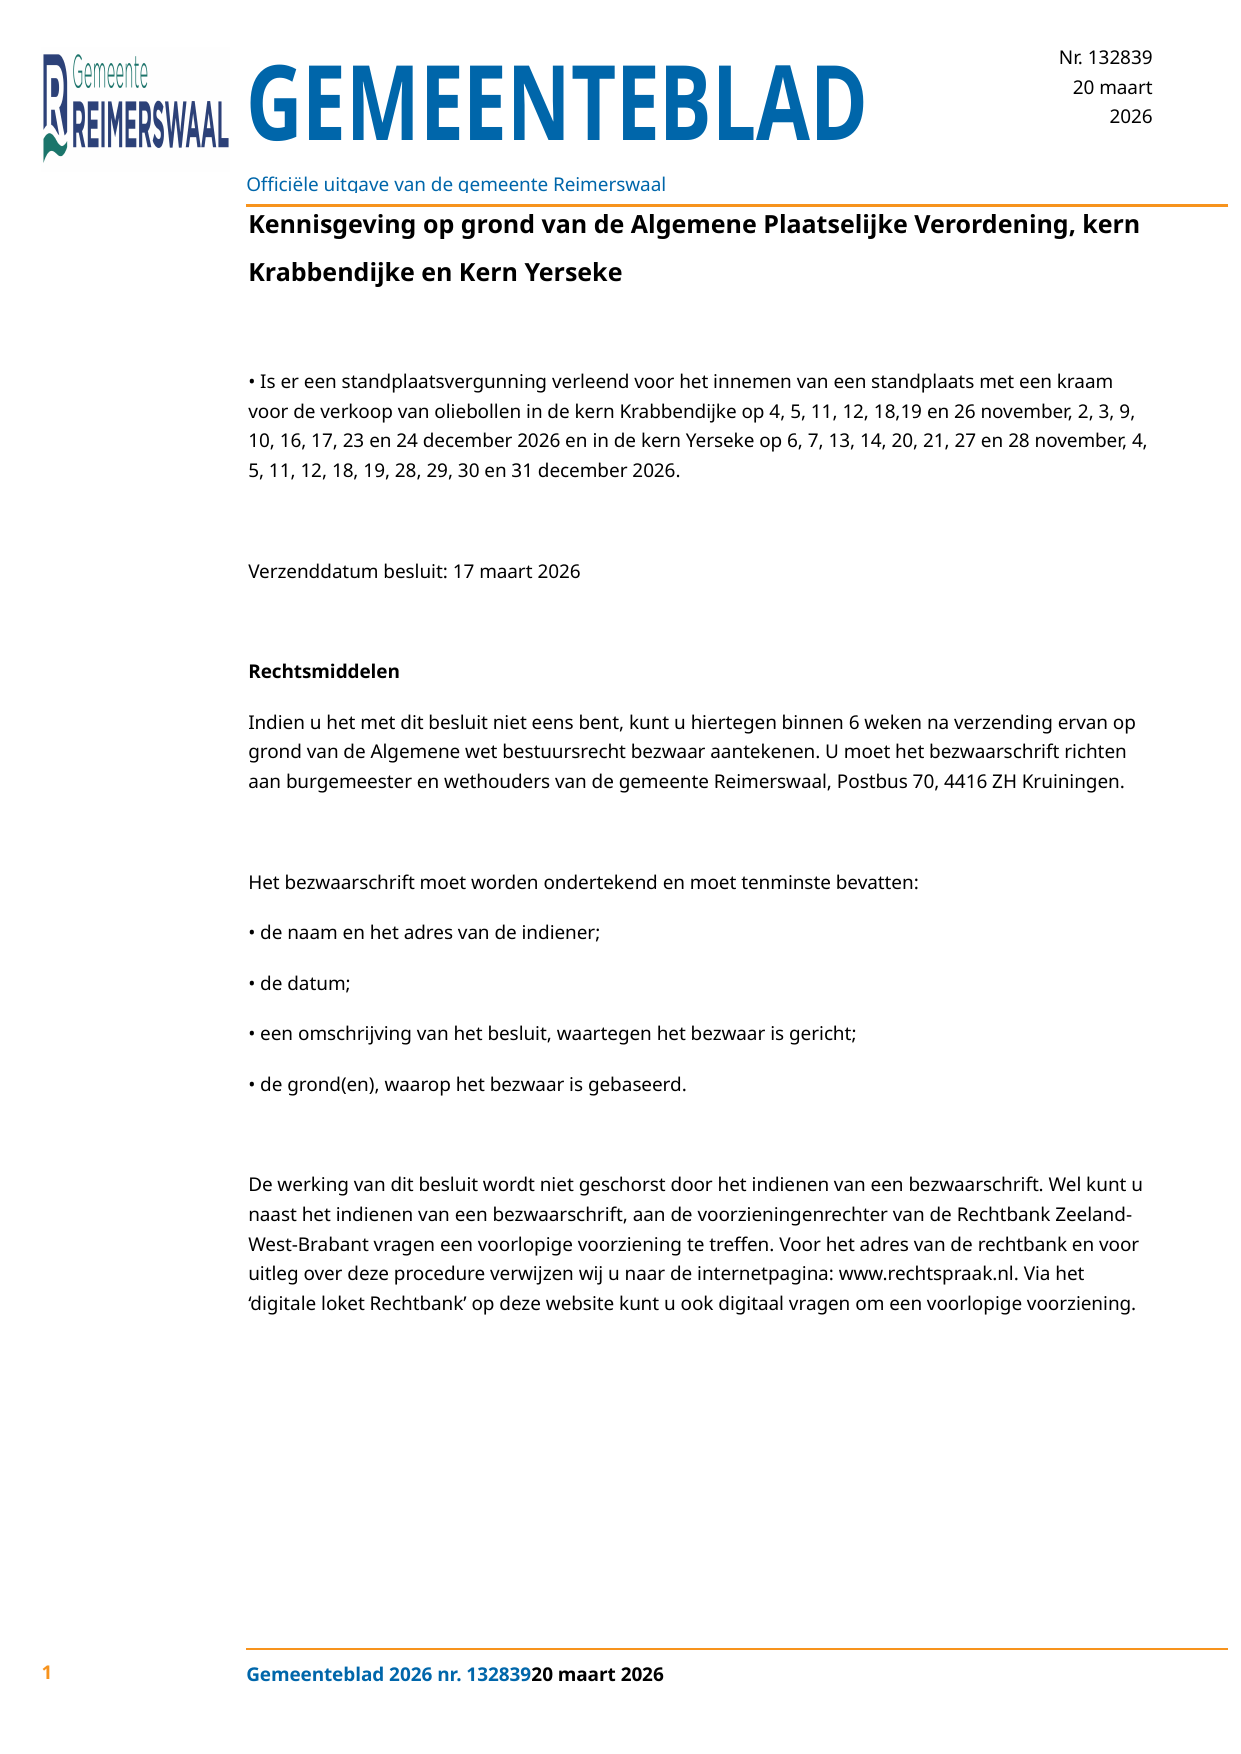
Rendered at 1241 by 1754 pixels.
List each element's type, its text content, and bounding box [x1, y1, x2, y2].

text Het bezwaarschrift moet worden ondertekend en moet tenminste bevatten: [248, 869, 1152, 895]
text • de datum; [248, 970, 1152, 996]
text • Is er een standplaatsvergunning verleend voor het innemen van een standplaats met een kraam voor de verkoop van oliebollen in de kern Krabbendijke op 4, 5, 11, 12, 18,19 en 26 november, 2, 3, 9, 10, 16, 17, 23 en 24 december 2026 en in de kern Yerseke op 6, 7, 13, 14, 20, 21, 27 en 28 november, 4, 5, 11, 12, 18, 19, 28, 29, 30 en 31 december 2026. [248, 368, 1152, 483]
picture [41, 47, 231, 172]
text Kennisgeving op grond van de Algemene Plaatselijke Verordening, kern Krabbendijke en Kern Yerseke [248, 207, 1152, 288]
text Indien u het met dit besluit niet eens bent, kunt u hiertegen binnen 6 weken na verzending ervan op grond van de Algemene wet bestuursrecht bezwaar aantekenen. U moet het bezwaarschrift richten aan burgemeester en wethouders van de gemeente Reimerswaal, Postbus 70, 4416 ZH Kruiningen. [248, 709, 1152, 794]
text De werking van dit besluit wordt niet geschorst door het indienen van een bezwaarschrift. Wel kunt u naast het indienen van een bezwaarschrift, aan de voorzieningenrechter van de Rechtbank Zeeland-West-Brabant vragen een voorlopige voorziening te treffen. Voor het adres van de rechtbank en voor uitleg over deze procedure verwijzen wij u naar de internetpagina: www.rechtspraak.nl. Via het ‘digitale loket Rechtbank’ op deze website kunt u ook digitaal vragen om een voorlopige voorziening. [248, 1172, 1152, 1316]
text • de naam en het adres van de indiener; [248, 919, 1152, 945]
text • de grond(en), waarop het bezwaar is gebaseerd. [248, 1071, 1152, 1097]
text • een omschrijving van het besluit, waartegen het bezwaar is gericht; [248, 1020, 1152, 1046]
text Verzenddatum besluit: 17 maart 2026 [248, 558, 1152, 584]
text Rechtsmiddelen [248, 659, 1152, 684]
